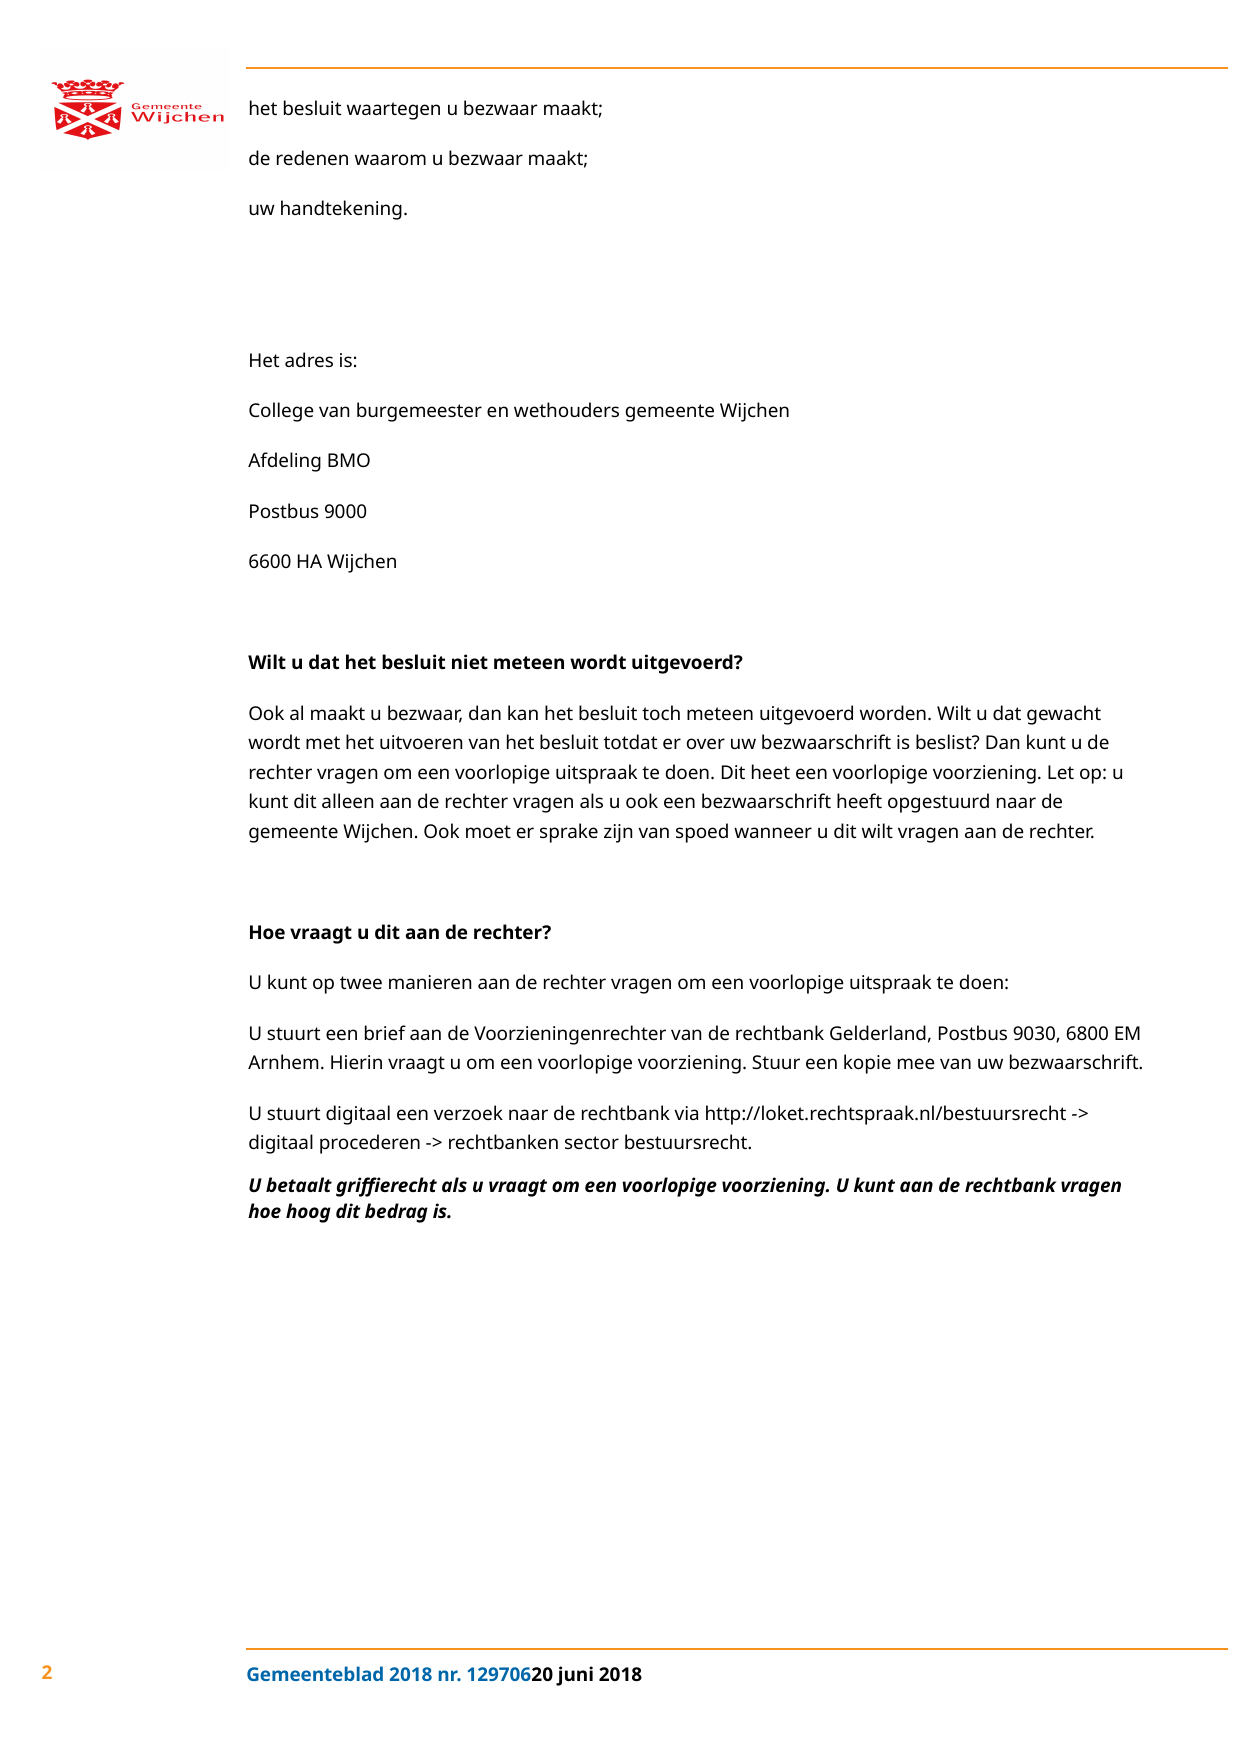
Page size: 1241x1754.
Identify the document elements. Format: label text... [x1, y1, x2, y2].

text de redenen waarom u bezwaar maakt; [248, 145, 1152, 171]
text Ook al maakt u bezwaar, dan kan het besluit toch meteen uitgevoerd worden. Wilt u dat gewacht wordt met het uitvoeren van het besluit totdat er over uw bezwaarschrift is beslist? Dan kunt u de rechter vragen om een voorlopige uitspraak te doen. Dit heet een voorlopige voorziening. Let op: u kunt dit alleen aan de rechter vragen als u ook een bezwaarschrift heeft opgestuurd naar de gemeente Wijchen. Ook moet er sprake zijn van spoed wanneer u dit wilt vragen aan de rechter. [248, 700, 1152, 844]
text Postbus 9000 [248, 498, 1152, 524]
text U stuurt een brief aan de Voorzieningenrechter van de rechtbank Gelderland, Postbus 9030, 6800 EM Arnhem. Hierin vraagt u om een voorlopige voorziening. Stuur een kopie mee van uw bezwaarschrift. [248, 1020, 1152, 1075]
text Hoe vraagt u dit aan de rechter? [248, 919, 1152, 945]
text Afdeling BMO [248, 448, 1152, 473]
text het besluit waartegen u bezwaar maakt; [248, 95, 1152, 121]
text 6600 HA Wijchen [248, 548, 1152, 574]
text U kunt op twee manieren aan de rechter vragen om een voorlopige uitspraak te doen: [248, 969, 1152, 995]
text uw handtekening. [248, 196, 1152, 221]
text U stuurt digitaal een verzoek naar de rechtbank via http://loket.rechtspraak.nl/bestuursrecht -> digitaal procederen -> rechtbanken sector bestuursrecht. [248, 1100, 1152, 1155]
text Wilt u dat het besluit niet meteen wordt uitgevoerd? [248, 649, 1152, 675]
text Het adres is: [248, 347, 1152, 373]
text U betaalt griffierecht als u vraagt om een voorlopige voorziening. U kunt aan de rechtbank vragen hoe hoog dit bedrag is. [248, 1172, 1152, 1224]
picture [41, 47, 231, 172]
text College van burgemeester en wethouders gemeente Wijchen [248, 397, 1152, 423]
